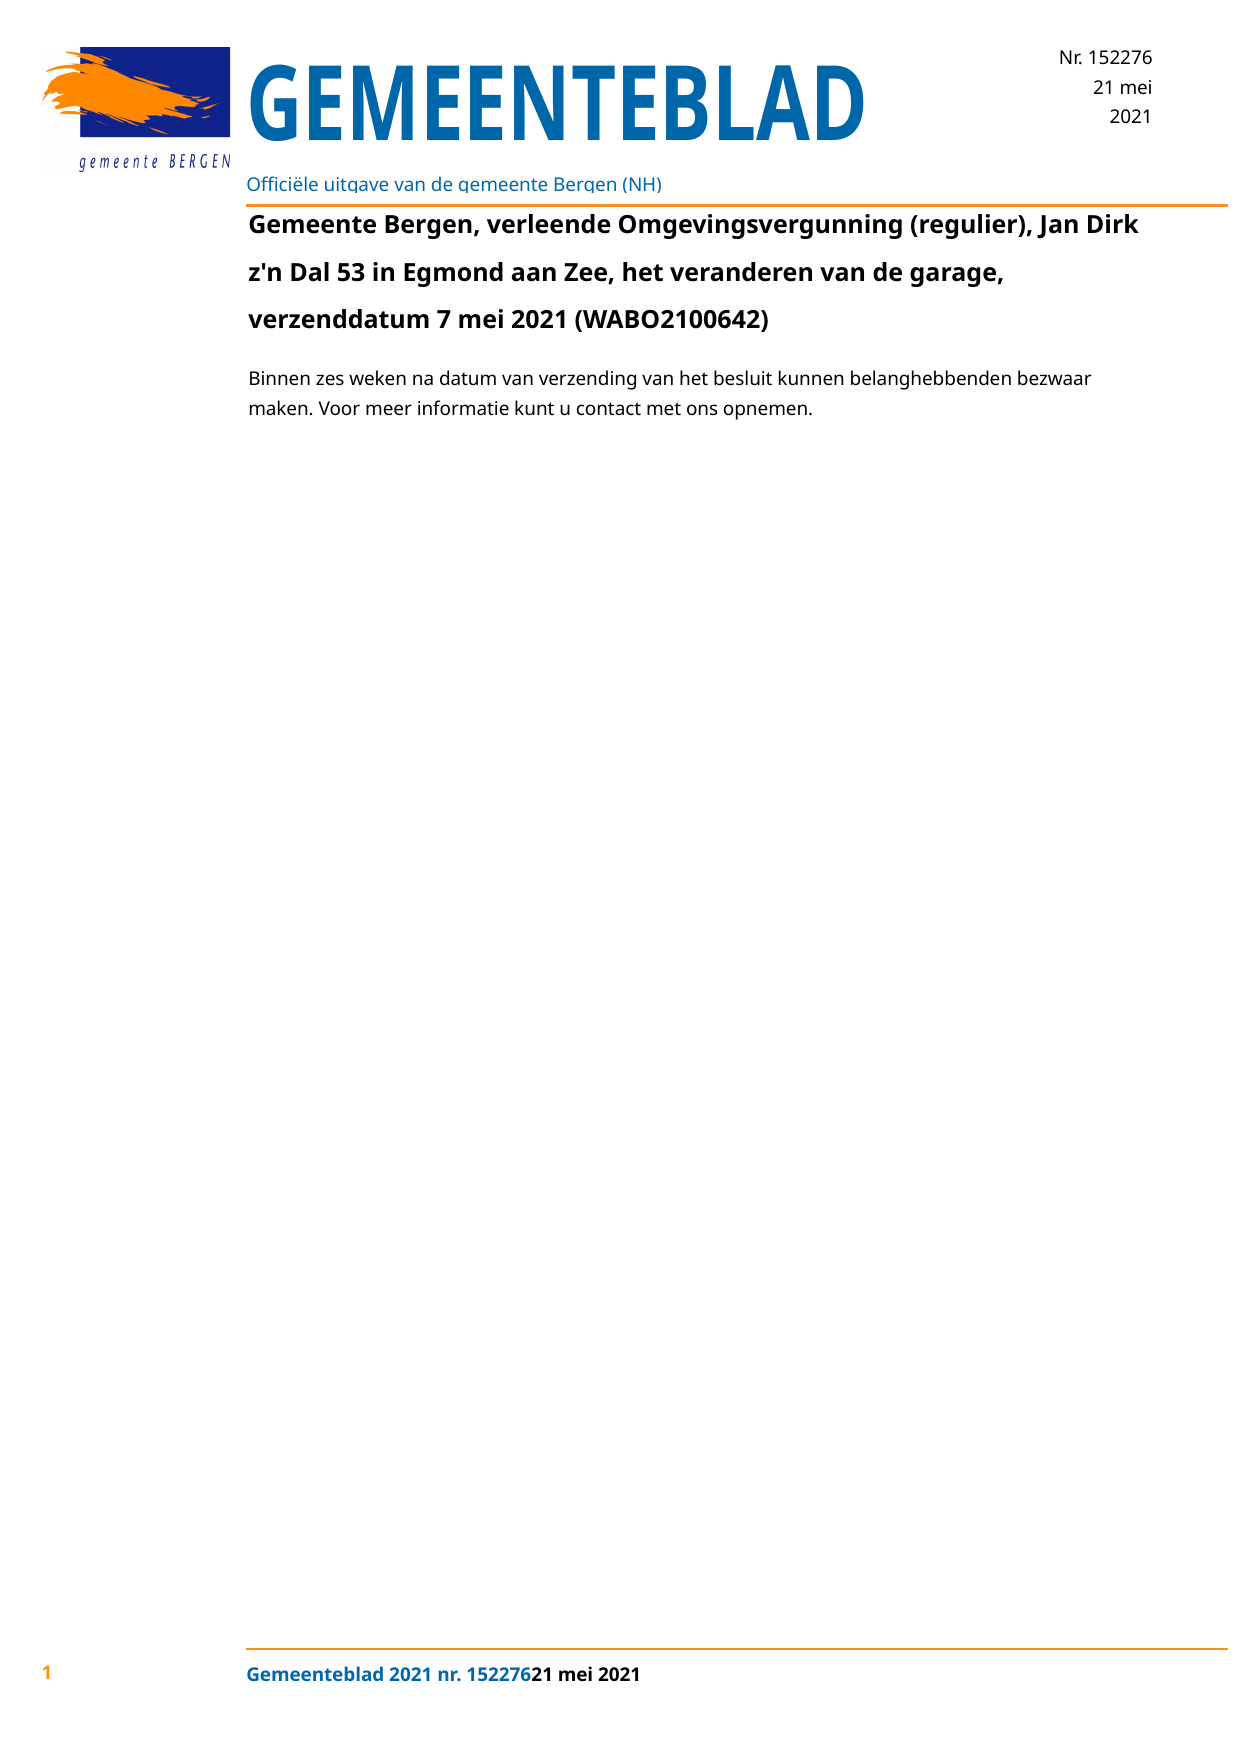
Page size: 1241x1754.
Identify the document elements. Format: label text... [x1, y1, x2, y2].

picture [41, 47, 231, 172]
text Gemeente Bergen, verleende Omgevingsvergunning (regulier), Jan Dirk z'n Dal 53 in Egmond aan Zee, het veranderen van de garage, verzenddatum 7 mei 2021 (WABO2100642) [248, 207, 1152, 336]
text Binnen zes weken na datum van verzending van het besluit kunnen belanghebbenden bezwaar maken. Voor meer informatie kunt u contact met ons opnemen. [248, 366, 1152, 421]
